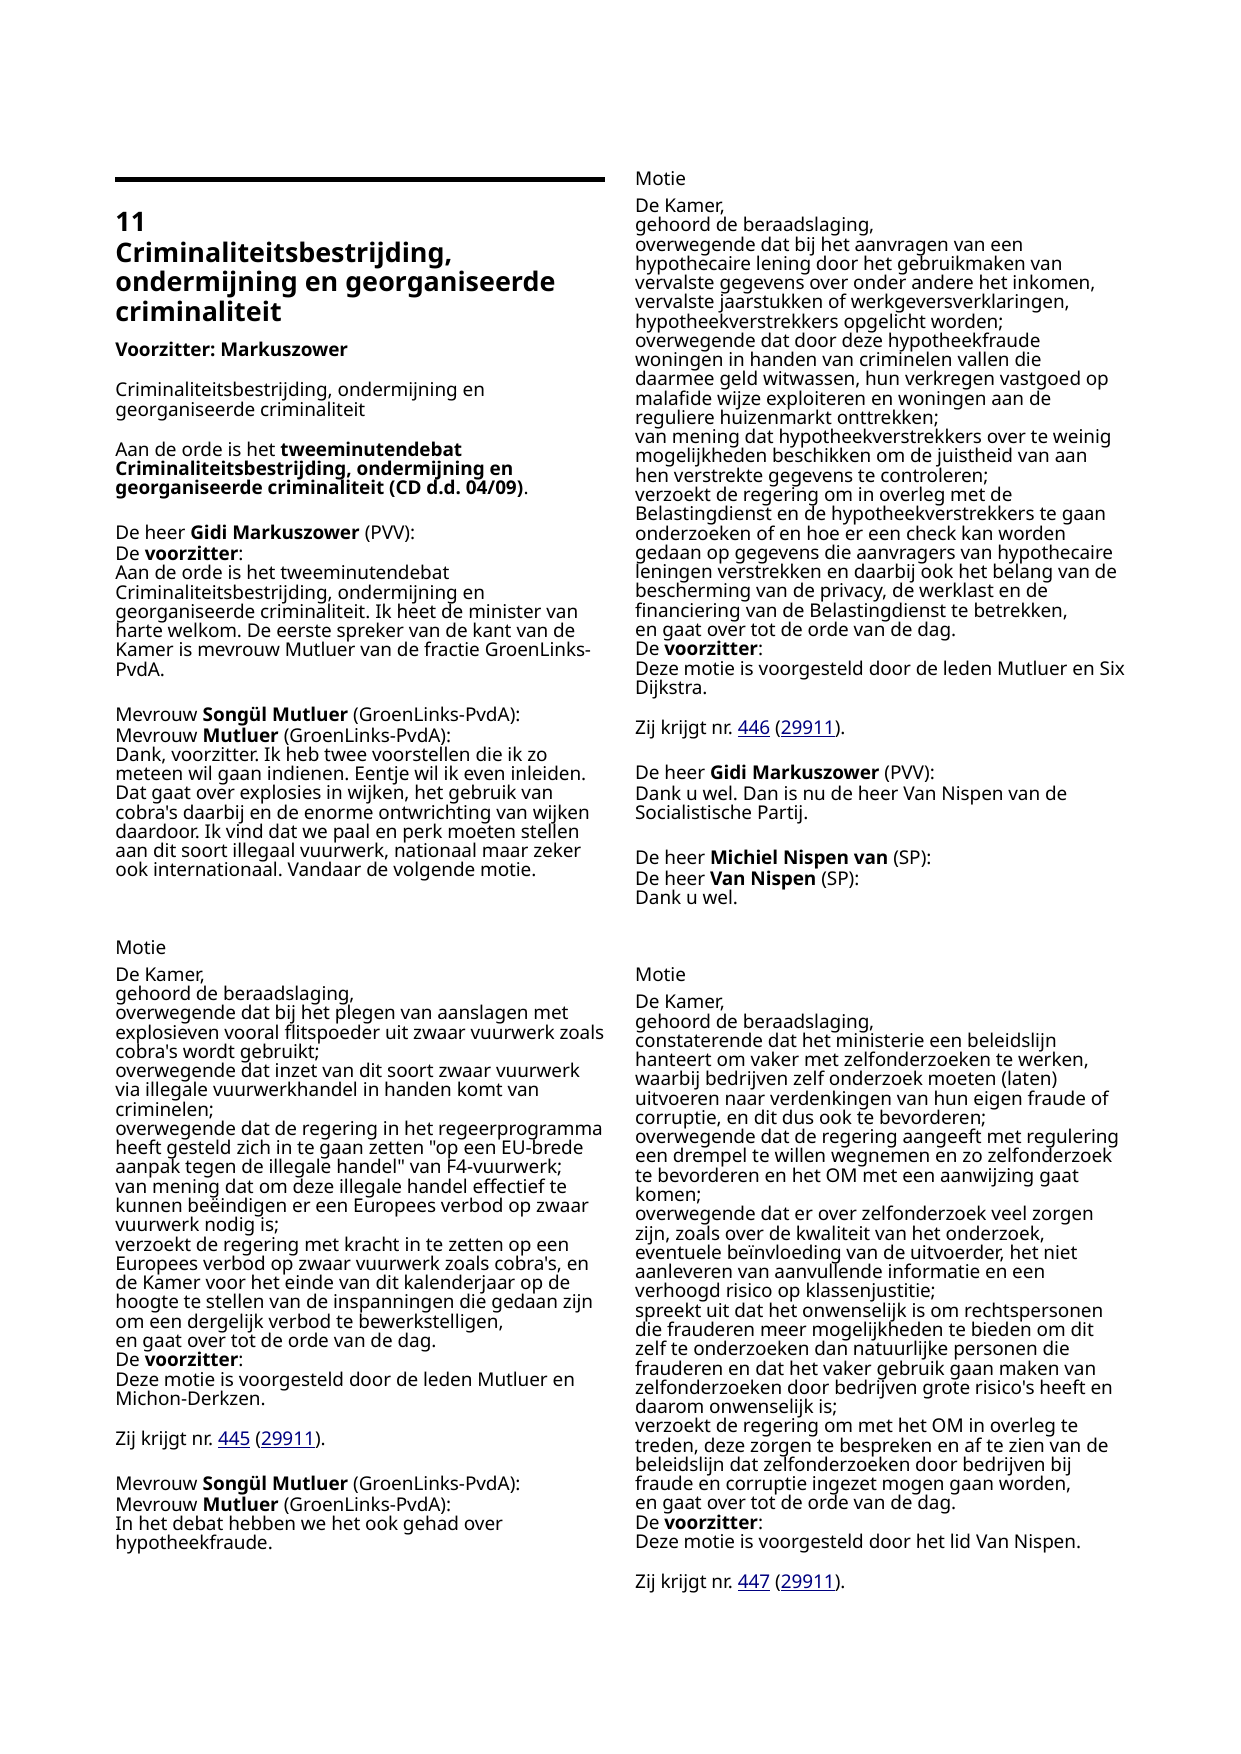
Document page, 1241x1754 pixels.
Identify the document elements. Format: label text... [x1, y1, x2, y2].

text De voorzitter: [115, 545, 605, 564]
text In het debat hebben we het ook gehad over hypotheekfraude. [115, 1515, 605, 1553]
text overwegende dat door deze hypotheekfraude woningen in handen van criminelen vallen die daarmee geld witwassen, hun verkregen vastgoed op malafide wijze exploiteren en woningen aan de reguliere huizenmarkt onttrekken; [635, 332, 1125, 428]
text Mevrouw Songül Mutluer (GroenLinks-PvdA): [115, 1470, 605, 1496]
text Motie [635, 165, 1125, 191]
text Zij krijgt nr. 445 (29911). [115, 1430, 605, 1449]
text Mevrouw Songül Mutluer (GroenLinks-PvdA): [115, 701, 605, 727]
text De heer Gidi Markuszower (PVV): [635, 759, 1125, 784]
text Motie [115, 934, 605, 960]
text Dank u wel. Dan is nu de heer Van Nispen van de Socialistische Partij. [635, 784, 1125, 823]
text Zij krijgt nr. 447 (29911). [635, 1573, 1125, 1592]
text Mevrouw Mutluer (GroenLinks-PvdA): [115, 727, 605, 746]
text De voorzitter: [115, 1351, 605, 1371]
text gehoord de beraadslaging, [115, 985, 605, 1004]
text gehoord de beraadslaging, [635, 1013, 1125, 1032]
text Dank, voorzitter. Ik heb twee voorstellen die ik zo meteen wil gaan indienen. Eentje wil ik even inleiden. Dat gaat over explosies in wijken, het gebruik van cobra's daarbij en de enorme ontwrichting van wijken daardoor. Ik vind dat we paal en perk moeten stellen aan dit soort illegaal vuurwerk, nationaal maar zeker ook internationaal. Vandaar de volgende motie. [115, 746, 605, 881]
text Mevrouw Mutluer (GroenLinks-PvdA): [115, 1496, 605, 1515]
text overwegende dat bij het plegen van aanslagen met explosieven vooral flitspoeder uit zwaar vuurwerk zoals cobra's wordt gebruikt; [115, 1004, 605, 1062]
text De Kamer, [635, 993, 1125, 1013]
text spreekt uit dat het onwenselijk is om rechtspersonen die frauderen meer mogelijkheden te bieden om dit zelf te onderzoeken dan natuurlijke personen die frauderen en dat het vaker gebruik gaan maken van zelfonderzoeken door bedrijven grote risico's heeft en daarom onwenselijk is; [635, 1302, 1125, 1417]
text Deze motie is voorgesteld door de leden Mutluer en Michon-Derkzen. [115, 1371, 605, 1409]
text Motie [635, 962, 1125, 987]
text Deze motie is voorgesteld door de leden Mutluer en Six Dijkstra. [635, 659, 1125, 698]
text en gaat over tot de orde van de dag. [115, 1332, 605, 1351]
text Criminaliteitsbestrijding, ondermijning en georganiseerde criminaliteit [115, 381, 605, 420]
text De voorzitter: [635, 1514, 1125, 1533]
text Dank u wel. [635, 889, 1125, 908]
text overwegende dat er over zelfonderzoek veel zorgen zijn, zoals over de kwaliteit van het onderzoek, eventuele beïnvloeding van de uitvoerder, het niet aanleveren van aanvullende informatie en een verhoogd risico op klassenjustitie; [635, 1205, 1125, 1302]
text overwegende dat bij het aanvragen van een hypothecaire lening door het gebruikmaken van vervalste gegevens over onder andere het inkomen, vervalste jaarstukken of werkgeversverklaringen, hypotheekverstrekkers opgelicht worden; [635, 236, 1125, 332]
text verzoekt de regering met kracht in te zetten op een Europees verbod op zwaar vuurwerk zoals cobra's, en de Kamer voor het einde van dit kalenderjaar op de hoogte te stellen van de inspanningen die gedaan zijn om een dergelijk verbod te bewerkstelligen, [115, 1236, 605, 1332]
text Criminaliteitsbestrijding, ondermijning en georganiseerde criminaliteit [115, 239, 605, 341]
text Aan de orde is het tweeminutendebat Criminaliteitsbestrijding, ondermijning en georganiseerde criminaliteit (CD d.d. 04/09). [115, 441, 605, 498]
text verzoekt de regering om in overleg met de Belastingdienst en de hypotheekverstrekkers te gaan onderzoeken of en hoe er een check kan worden gedaan op gegevens die aanvragers van hypothecaire leningen verstrekken en daarbij ook het belang van de bescherming van de privacy, de werklast en de financiering van de Belastingdienst te betrekken, [635, 486, 1125, 621]
text De Kamer, [115, 966, 605, 985]
text en gaat over tot de orde van de dag. [635, 1494, 1125, 1514]
text van mening dat hypotheekverstrekkers over te weinig mogelijkheden beschikken om de juistheid van aan hen verstrekte gegevens te controleren; [635, 428, 1125, 486]
text De voorzitter: [635, 640, 1125, 659]
text 11 [115, 203, 605, 239]
text Zij krijgt nr. 446 (29911). [635, 719, 1125, 738]
text overwegende dat de regering in het regeerprogramma heeft gesteld zich in te gaan zetten "op een EU-brede aanpak tegen de illegale handel" van F4-vuurwerk; [115, 1120, 605, 1178]
text De Kamer, [635, 197, 1125, 216]
text van mening dat om deze illegale handel effectief te kunnen beëindigen er een Europees verbod op zwaar vuurwerk nodig is; [115, 1178, 605, 1236]
text Voorzitter: Markuszower [115, 341, 605, 361]
text gehoord de beraadslaging, [635, 216, 1125, 236]
text overwegende dat de regering aangeeft met regulering een drempel te willen wegnemen en zo zelfonderzoek te bevorderen en het OM met een aanwijzing gaat komen; [635, 1128, 1125, 1205]
text verzoekt de regering om met het OM in overleg te treden, deze zorgen te bespreken en af te zien van de beleidslijn dat zelfonderzoeken door bedrijven bij fraude en corruptie ingezet mogen gaan worden, [635, 1417, 1125, 1494]
text en gaat over tot de orde van de dag. [635, 621, 1125, 640]
text De heer Michiel Nispen van (SP): [635, 844, 1125, 870]
text constaterende dat het ministerie een beleidslijn hanteert om vaker met zelfonderzoeken te werken, waarbij bedrijven zelf onderzoek moeten (laten) uitvoeren naar verdenkingen van hun eigen fraude of corruptie, en dit dus ook te bevorderen; [635, 1032, 1125, 1128]
text overwegende dat inzet van dit soort zwaar vuurwerk via illegale vuurwerkhandel in handen komt van criminelen; [115, 1062, 605, 1120]
text Deze motie is voorgesteld door het lid Van Nispen. [635, 1533, 1125, 1552]
text Aan de orde is het tweeminutendebat Criminaliteitsbestrijding, ondermijning en georganiseerde criminaliteit. Ik heet de minister van harte welkom. De eerste spreker van de kant van de Kamer is mevrouw Mutluer van de fractie GroenLinks-PvdA. [115, 564, 605, 680]
text De heer Gidi Markuszower (PVV): [115, 519, 605, 545]
text De heer Van Nispen (SP): [635, 870, 1125, 889]
